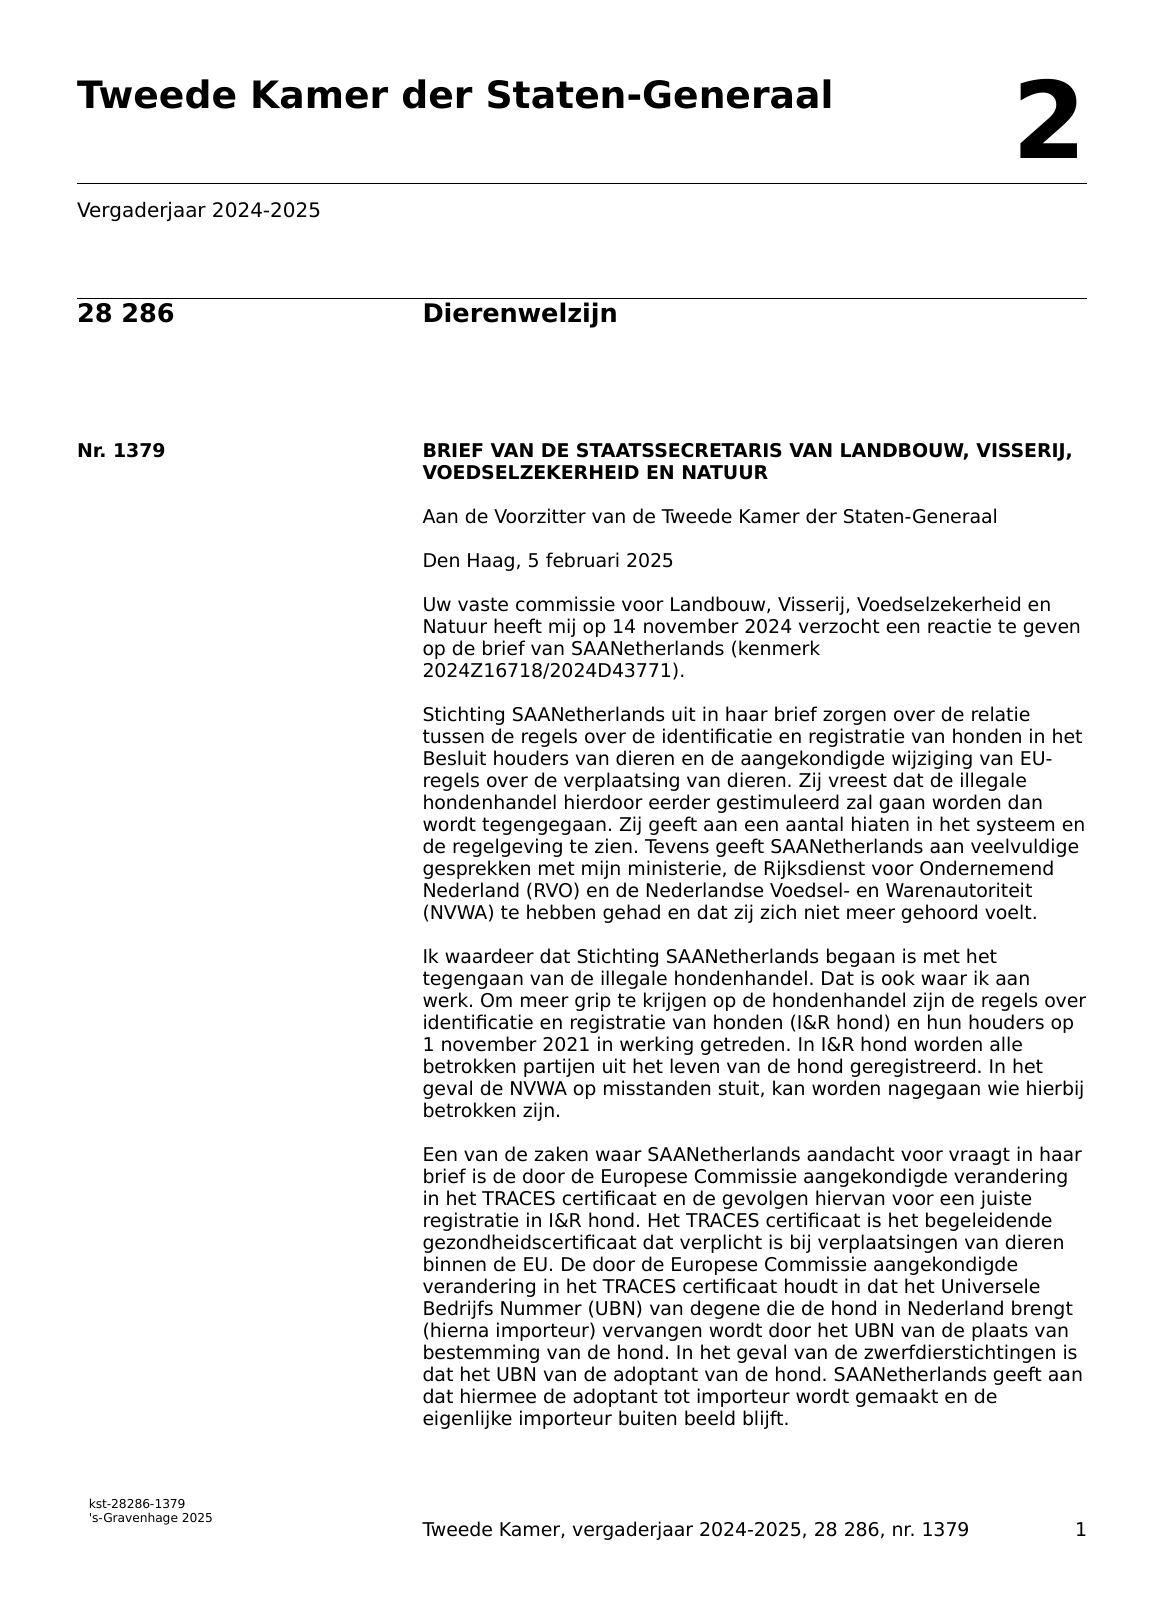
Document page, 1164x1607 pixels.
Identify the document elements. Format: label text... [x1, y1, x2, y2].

table_header Tweede Kamer der Staten-Generaal [77, 59, 886, 183]
subtitle 28 286 Dierenwelzijn [77, 299, 1087, 329]
text Uw vaste commissie voor Landbouw, Visserij, Voedselzekerheid en Natuur heeft mij op 14 november 2024 verzocht een reactie te geven op de brief van SAANetherlands (kenmerk 2024Z16718/2024D43771). [422, 594, 1087, 682]
text Stichting SAANetherlands uit in haar brief zorgen over de relatie tussen de regels over de identificatie en registratie van honden in het Besluit houders van dieren en de aangekondigde wijziging van EU-regels over de verplaatsing van dieren. Zij vreest dat de illegale hondenhandel hierdoor eerder gestimuleerd zal gaan worden dan wordt tegengegaan. Zij geeft aan een aantal hiaten in het systeem en de regelgeving te zien. Tevens geeft SAANetherlands aan veelvuldige gesprekken met mijn ministerie, de Rijksdienst voor Ondernemend Nederland (RVO) en de Nederlandse Voedsel- en Warenautoriteit (NVWA) te hebben gehad en dat zij zich niet meer gehoord voelt. [422, 704, 1087, 924]
text Een van de zaken waar SAANetherlands aandacht voor vraagt in haar brief is de door de Europese Commissie aangekondigde verandering in het TRACES certificaat en de gevolgen hiervan voor een juiste registratie in I&R hond. Het TRACES certificaat is het begeleidende gezondheidscertificaat dat verplicht is bij verplaatsingen van dieren binnen de EU. De door de Europese Commissie aangekondigde verandering in het TRACES certificaat houdt in dat het Universele Bedrijfs Nummer (UBN) van degene die de hond in Nederland brengt (hierna importeur) vervangen wordt door het UBN van de plaats van bestemming van de hond. In het geval van de zwerfdierstichtingen is dat het UBN van de adoptant van de hond. SAANetherlands geeft aan dat hiermee de adoptant tot importeur wordt gemaakt en de eigenlijke importeur buiten beeld blijft. [422, 1144, 1087, 1430]
subtitle Nr. 1379 BRIEF VAN DE STAATSSECRETARIS VAN LANDBOUW, VISSERIJ, VOEDSELZEKERHEID EN NATUUR [77, 440, 1087, 484]
text Ik waardeer dat Stichting SAANetherlands begaan is met het tegengaan van de illegale hondenhandel. Dat is ook waar ik aan werk. Om meer grip te krijgen op de hondenhandel zijn de regels over identificatie en registratie van honden (I&R hond) en hun houders op 1 november 2021 in werking getreden. In I&R hond worden alle betrokken partijen uit het leven van de hond geregistreerd. In het geval de NVWA op misstanden stuit, kan worden nagegaan wie hierbij betrokken zijn. [422, 946, 1087, 1122]
text kst-28286-1379 [88, 1497, 323, 1511]
text 's-Gravenhage 2025 [88, 1511, 323, 1525]
text Den Haag, 5 februari 2025 [422, 550, 1087, 572]
table_header 2 [886, 59, 1087, 183]
table_cell Vergaderjaar 2024-2025 [77, 184, 1087, 298]
text Aan de Voorzitter van de Tweede Kamer der Staten-Generaal [422, 506, 1087, 528]
